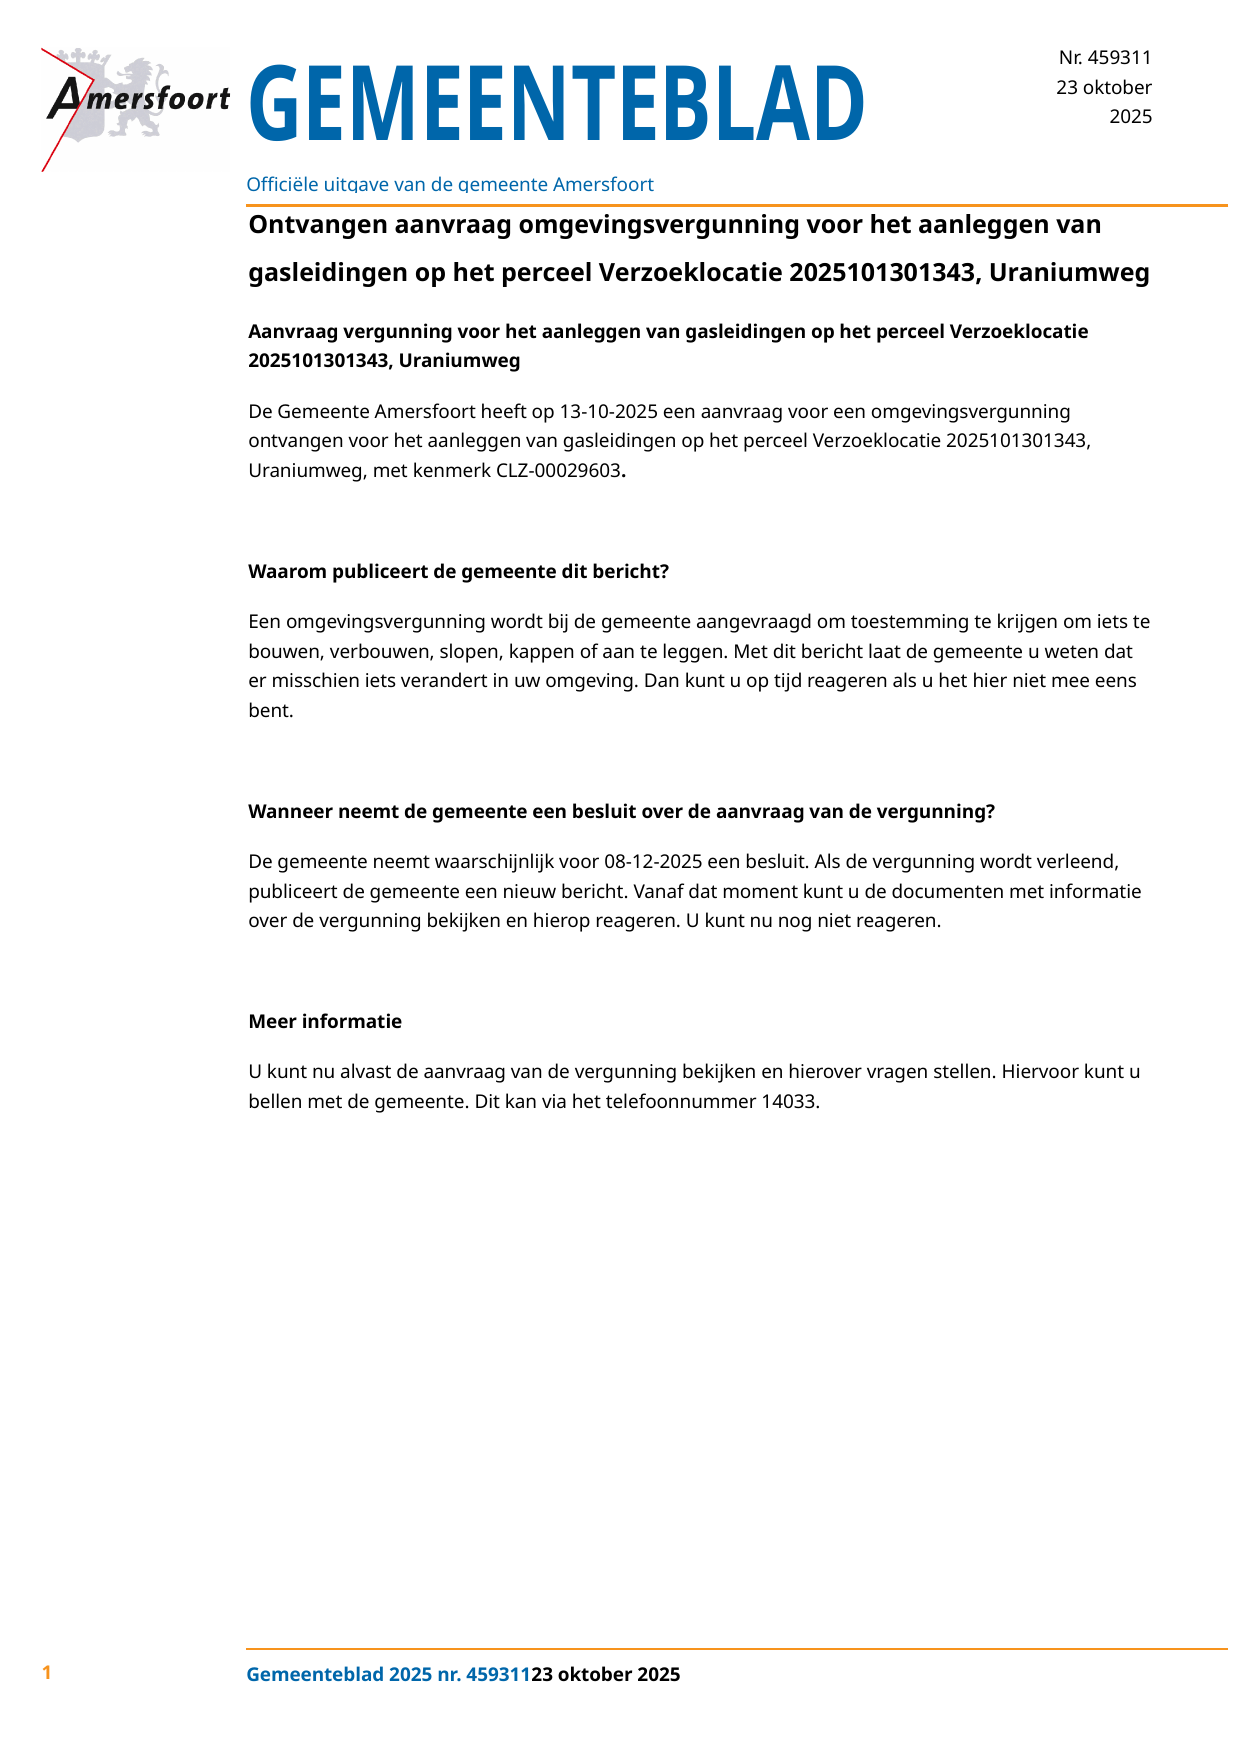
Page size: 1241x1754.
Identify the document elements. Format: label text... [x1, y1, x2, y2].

text Aanvraag vergunning voor het aanleggen van gasleidingen op het perceel Verzoeklocatie 2025101301343, Uraniumweg [248, 318, 1152, 373]
text De Gemeente Amersfoort heeft op 13-10-2025 een aanvraag voor een omgevingsvergunning ontvangen voor het aanleggen van gasleidingen op het perceel Verzoeklocatie 2025101301343, Uraniumweg, met kenmerk CLZ-00029603. [248, 398, 1152, 483]
text Wanneer neemt de gemeente een besluit over de aanvraag van de vergunning? [248, 798, 1152, 824]
text De gemeente neemt waarschijnlijk voor 08-12-2025 een besluit. Als de vergunning wordt verleend, publiceert de gemeente een nieuw bericht. Vanaf dat moment kunt u de documenten met informatie over de vergunning bekijken en hierop reageren. U kunt nu nog niet reageren. [248, 848, 1152, 933]
text Een omgevingsvergunning wordt bij de gemeente aangevraagd om toestemming te krijgen om iets te bouwen, verbouwen, slopen, kappen of aan te leggen. Met dit bericht laat de gemeente u weten dat er misschien iets verandert in uw omgeving. Dan kunt u op tijd reageren als u het hier niet mee eens bent. [248, 608, 1152, 723]
text Ontvangen aanvraag omgevingsvergunning voor het aanleggen van gasleidingen op het perceel Verzoeklocatie 2025101301343, Uraniumweg [248, 207, 1152, 288]
text Waarom publiceert de gemeente dit bericht? [248, 558, 1152, 584]
picture [41, 47, 231, 172]
text Meer informatie [248, 1008, 1152, 1034]
text U kunt nu alvast de aanvraag van de vergunning bekijken en hierover vragen stellen. Hiervoor kunt u bellen met de gemeente. Dit kan via het telefoonnummer 14033. [248, 1059, 1152, 1114]
